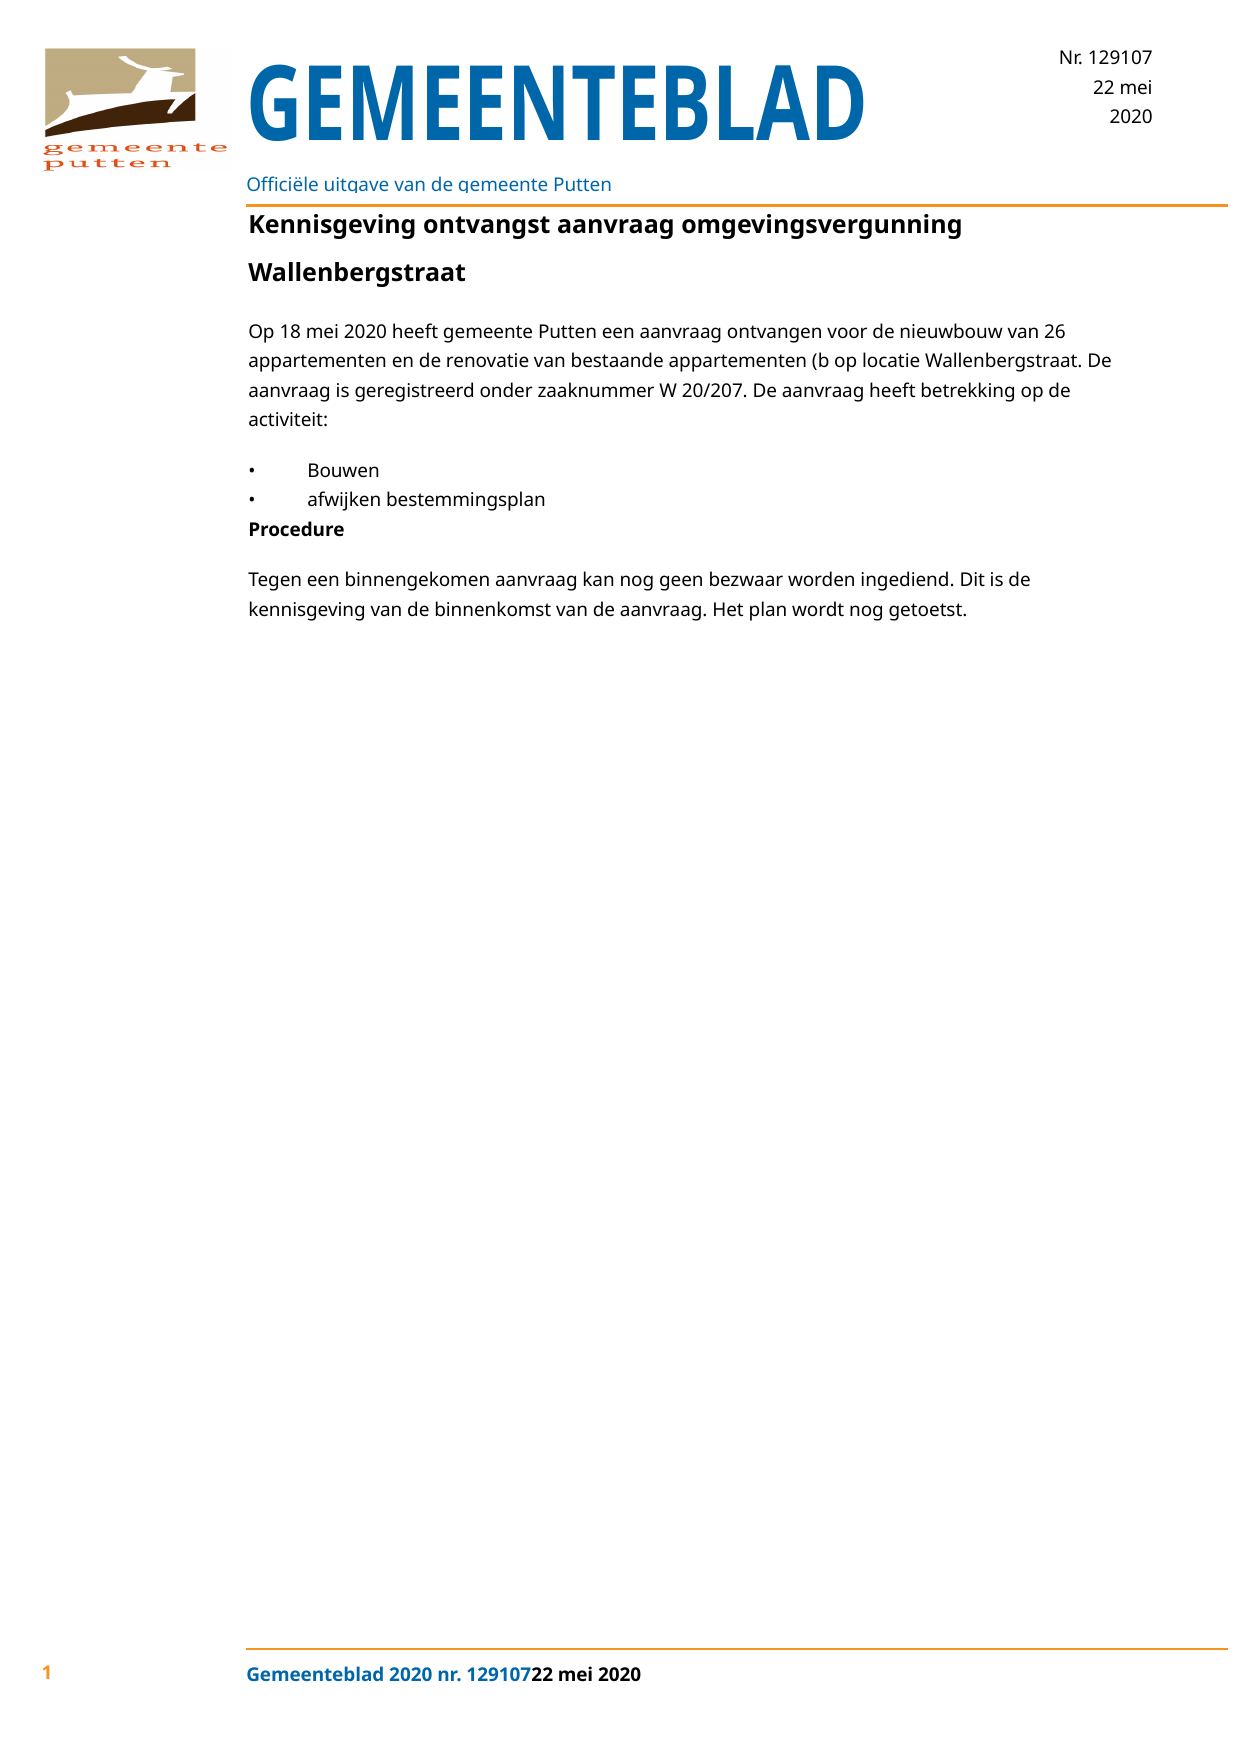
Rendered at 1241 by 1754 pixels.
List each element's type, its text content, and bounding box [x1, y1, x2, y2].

list Bouwen [248, 457, 1152, 483]
text Kennisgeving ontvangst aanvraag omgevingsvergunning Wallenbergstraat [248, 207, 1152, 288]
list afwijken bestemmingsplan [248, 487, 1152, 512]
text Op 18 mei 2020 heeft gemeente Putten een aanvraag ontvangen voor de nieuwbouw van 26 appartementen en de renovatie van bestaande appartementen (b op locatie Wallenbergstraat. De aanvraag is geregistreerd onder zaaknummer W 20/207. De aanvraag heeft betrekking op de activiteit: [248, 318, 1152, 432]
text Procedure [248, 516, 1152, 542]
text Tegen een binnengekomen aanvraag kan nog geen bezwaar worden ingediend. Dit is de kennisgeving van de binnenkomst van de aanvraag. Het plan wordt nog getoetst. [248, 567, 1152, 622]
picture [41, 47, 231, 172]
